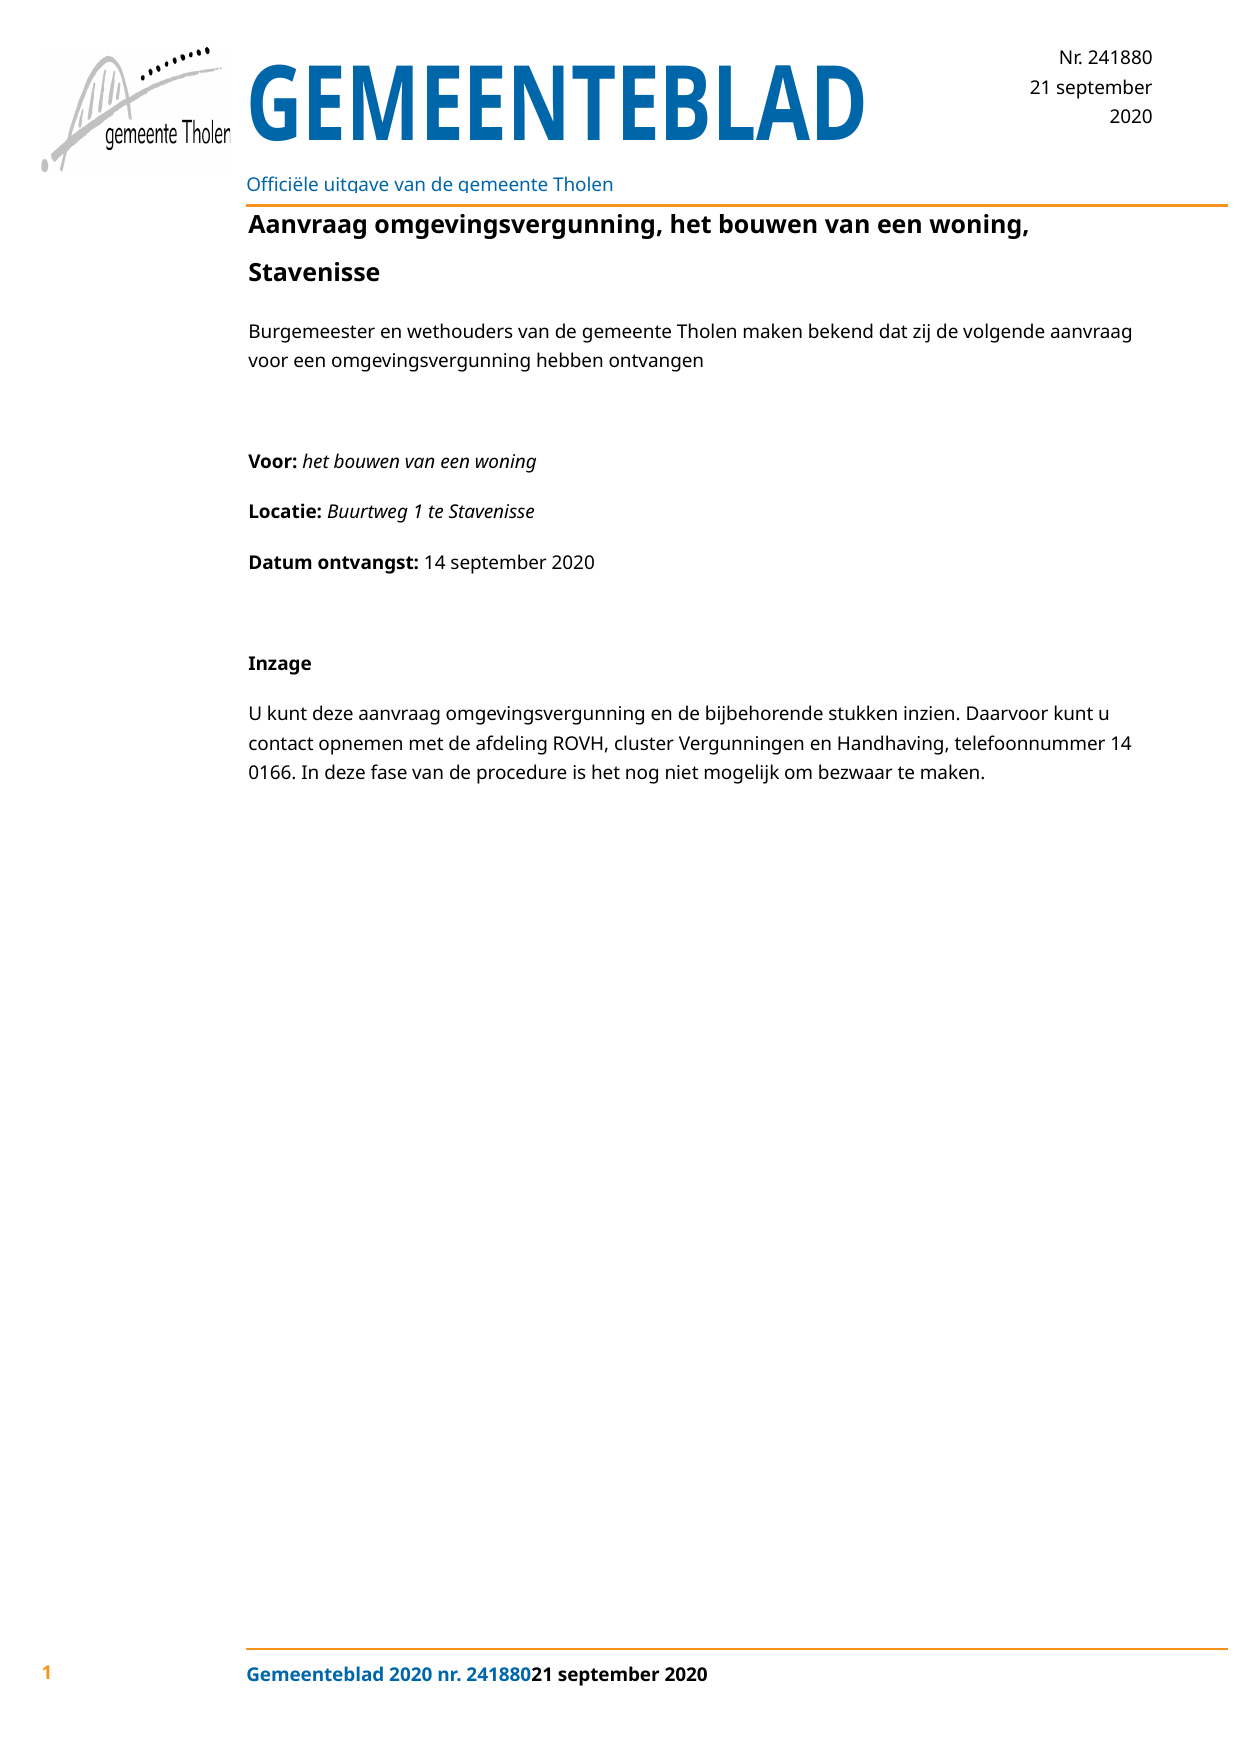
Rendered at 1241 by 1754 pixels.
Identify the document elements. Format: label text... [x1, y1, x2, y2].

text Aanvraag omgevingsvergunning, het bouwen van een woning, Stavenisse [248, 207, 1152, 288]
text Inzage [248, 650, 1152, 676]
text U kunt deze aanvraag omgevingsvergunning en de bijbehorende stukken inzien. Daarvoor kunt u contact opnemen met de afdeling ROVH, cluster Vergunningen en Handhaving, telefoonnummer 14 0166. In deze fase van de procedure is het nog niet mogelijk om bezwaar te maken. [248, 700, 1152, 785]
text Voor: het bouwen van een woning [248, 448, 1152, 474]
text Datum ontvangst: 14 september 2020 [248, 549, 1152, 575]
picture [41, 47, 231, 172]
text Burgemeester en wethouders van de gemeente Tholen maken bekend dat zij de volgende aanvraag voor een omgevingsvergunning hebben ontvangen [248, 318, 1152, 373]
text Locatie: Buurtweg 1 te Stavenisse [248, 499, 1152, 524]
